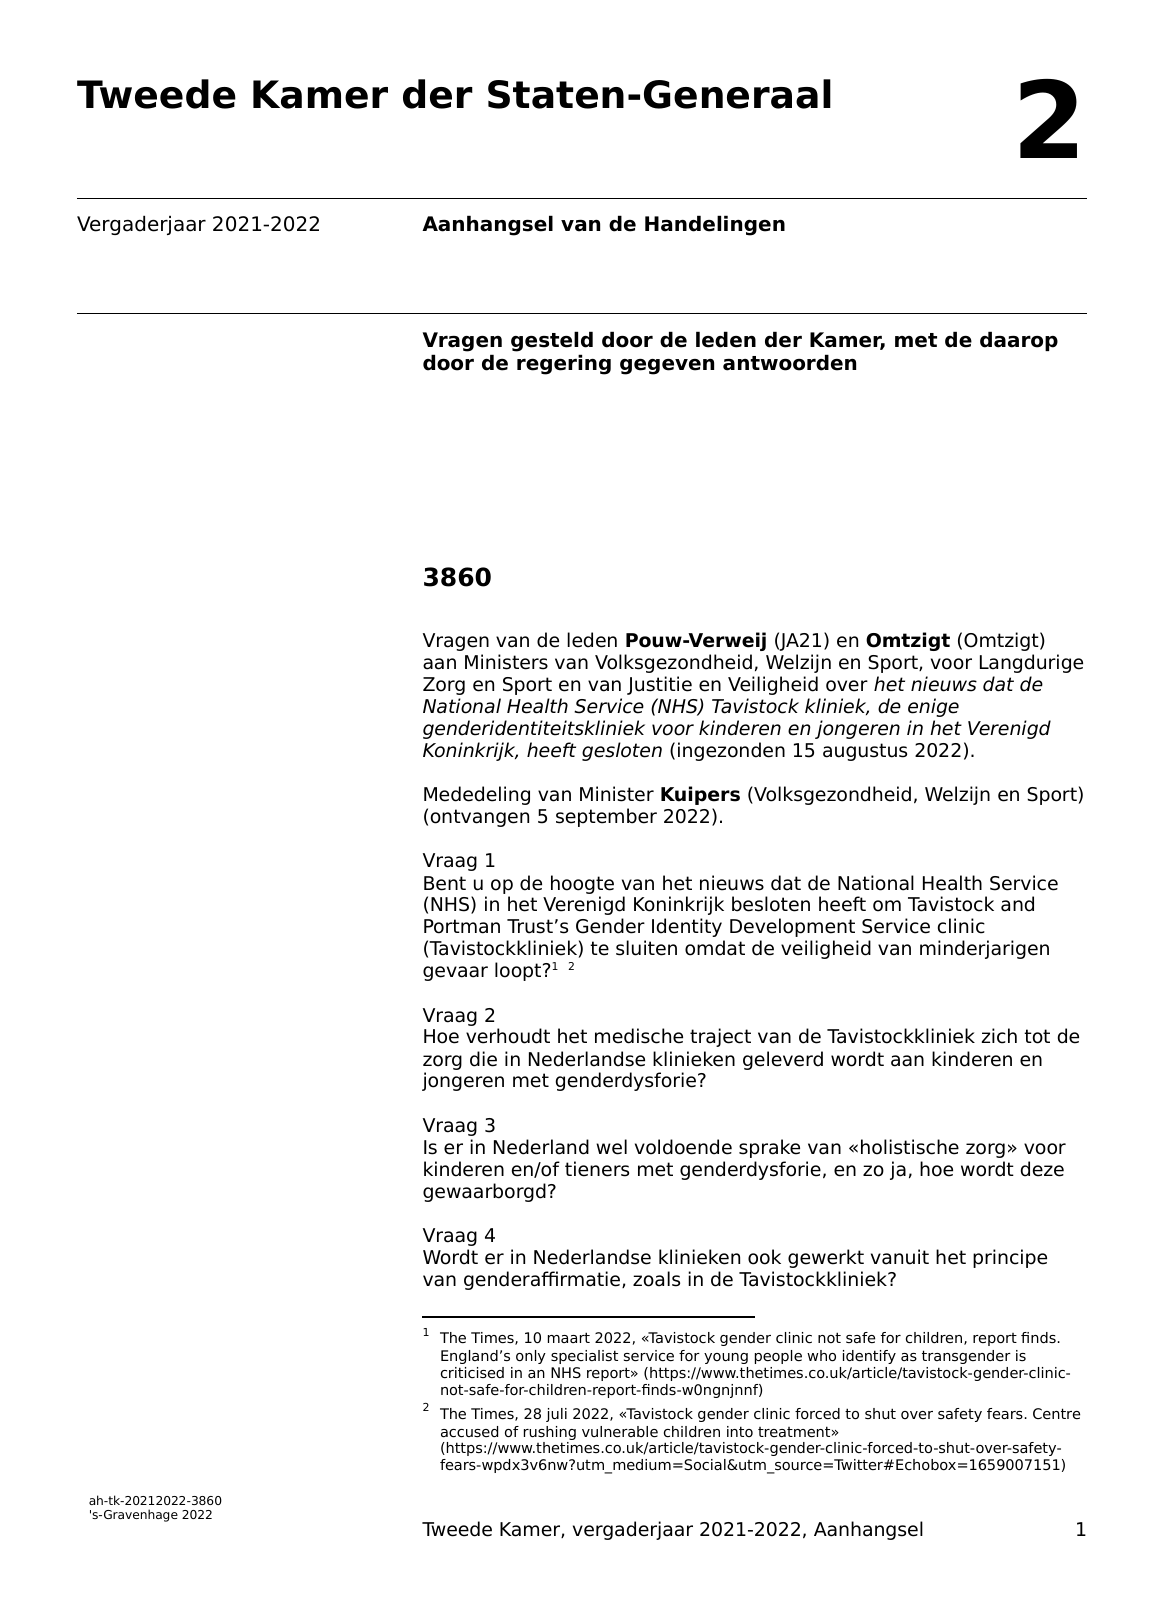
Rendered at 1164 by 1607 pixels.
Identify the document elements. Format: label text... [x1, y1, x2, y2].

table_header 2 [886, 59, 1087, 198]
table_cell [77, 314, 422, 375]
text Vraag 2 [422, 1004, 1087, 1026]
table_cell Vragen gesteld door de leden der Kamer, met de daarop door de regering gegeven antwoorden [422, 314, 1087, 375]
text 3860 [422, 563, 1087, 592]
text Hoe verhoudt het medische traject van de Tavistockkliniek zich tot de zorg die in Nederlandse klinieken geleverd wordt aan kinderen en jongeren met genderdysforie? [422, 1026, 1087, 1092]
table_header Tweede Kamer der Staten-Generaal [77, 59, 886, 198]
text 's-Gravenhage 2022 [88, 1508, 323, 1522]
text ah-tk-20212022-3860 [88, 1494, 323, 1508]
text Vraag 4 [422, 1225, 1087, 1247]
text Vragen van de leden Pouw-Verweij (JA21) en Omtzigt (Omtzigt) aan Ministers van Volksgezondheid, Welzijn en Sport, voor Langdurige Zorg en Sport en van Justitie en Veiligheid over het nieuws dat de National Health Service (NHS) Tavistock kliniek, de enige genderidentiteitskliniek voor kinderen en jongeren in het Verenigd Koninkrijk, heeft gesloten (ingezonden 15 augustus 2022). [422, 630, 1087, 762]
table_cell Vergaderjaar 2021-2022 [77, 199, 422, 313]
text Mededeling van Minister Kuipers (Volksgezondheid, Welzijn en Sport) (ontvangen 5 september 2022). [422, 784, 1087, 828]
text Vraag 3 [422, 1114, 1087, 1137]
text Is er in Nederland wel voldoende sprake van «holistische zorg» voor kinderen en/of tieners met genderdysforie, en zo ja, hoe wordt deze gewaarborgd? [422, 1137, 1087, 1202]
text Wordt er in Nederlandse klinieken ook gewerkt vanuit het principe van genderaffirmatie, zoals in de Tavistockkliniek? [422, 1247, 1087, 1291]
text The Times, 28 juli 2022, «Tavistock gender clinic forced to shut over safety fears. Centre accused of rushing vulnerable children into treatment» (https://www.thetimes.co.uk/article/tavistock-gender-clinic-forced-to-shut-over-safety-fears-wpdx3v6nw?utm_medium=Social&utm_source=Twitter#Echobox=1659007151) [422, 1402, 1087, 1474]
text The Times, 10 maart 2022, «Tavistock gender clinic not safe for children, report finds. England’s only specialist service for young people who identify as transgender is criticised in an NHS report» (https://www.thetimes.co.uk/article/tavistock-gender-clinic-not-safe-for-children-report-finds-w0ngnjnnf) [422, 1326, 1087, 1399]
text Vraag 1 [422, 850, 1087, 872]
table_cell Aanhangsel van de Handelingen [422, 199, 1087, 313]
text Bent u op de hoogte van het nieuws dat de National Health Service (NHS) in het Verenigd Koninkrijk besloten heeft om Tavistock and Portman Trust’s Gender Identity Development Service clinic (Tavistockkliniek) te sluiten omdat de veiligheid van minderjarigen gevaar loopt? [422, 872, 1087, 982]
